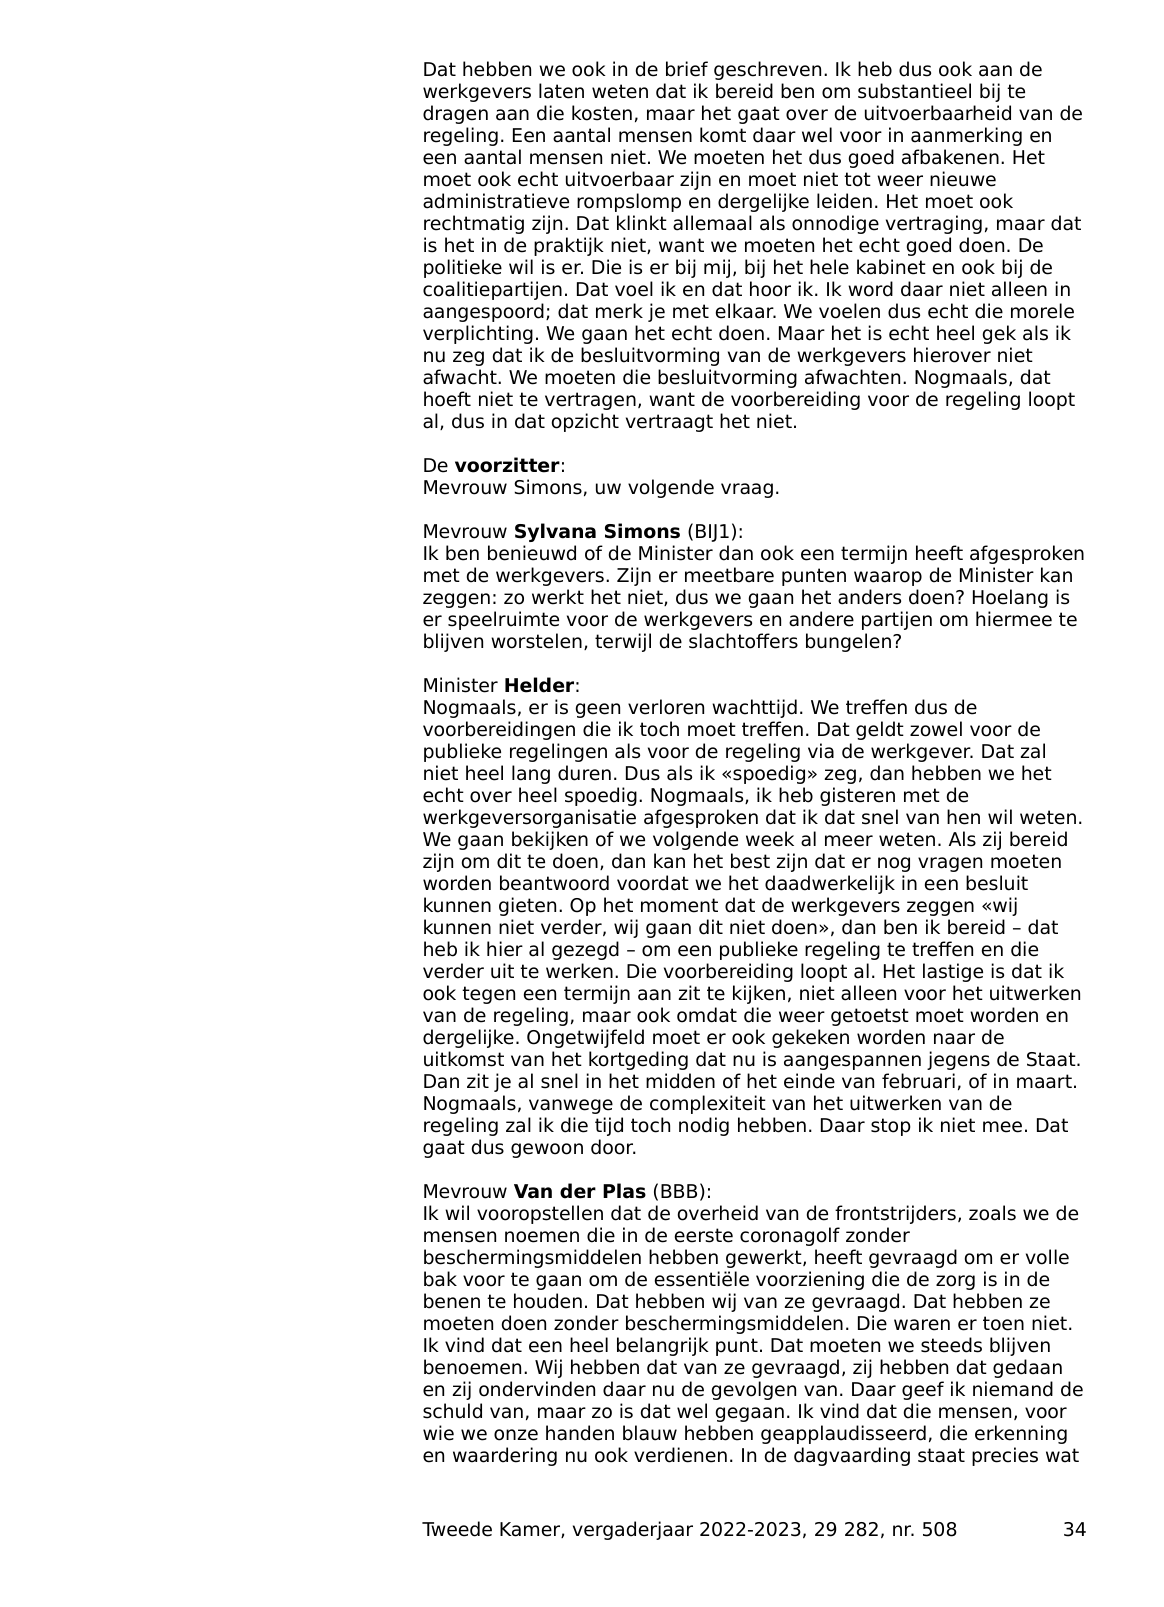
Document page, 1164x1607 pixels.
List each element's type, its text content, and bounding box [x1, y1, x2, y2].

text Mevrouw Sylvana Simons (BIJ1): [422, 521, 1087, 543]
text Ik wil vooropstellen dat de overheid van de frontstrijders, zoals we de mensen noemen die in de eerste coronagolf zonder beschermingsmiddelen hebben gewerkt, heeft gevraagd om er volle bak voor te gaan om de essentiële voorziening die de zorg is in de benen te houden. Dat hebben wij van ze gevraagd. Dat hebben ze moeten doen zonder beschermingsmiddelen. Die waren er toen niet. Ik vind dat een heel belangrijk punt. Dat moeten we steeds blijven benoemen. Wij hebben dat van ze gevraagd, zij hebben dat gedaan en zij ondervinden daar nu de gevolgen van. Daar geef ik niemand de schuld van, maar zo is dat wel gegaan. Ik vind dat die mensen, voor wie we onze handen blauw hebben geapplaudisseerd, die erkenning en waardering nu ook verdienen. In de dagvaarding staat precies wat [422, 1203, 1087, 1467]
text Dat hebben we ook in de brief geschreven. Ik heb dus ook aan de werkgevers laten weten dat ik bereid ben om substantieel bij te dragen aan die kosten, maar het gaat over de uitvoerbaarheid van de regeling. Een aantal mensen komt daar wel voor in aanmerking en een aantal mensen niet. We moeten het dus goed afbakenen. Het moet ook echt uitvoerbaar zijn en moet niet tot weer nieuwe administratieve rompslomp en dergelijke leiden. Het moet ook rechtmatig zijn. Dat klinkt allemaal als onnodige vertraging, maar dat is het in de praktijk niet, want we moeten het echt goed doen. De politieke wil is er. Die is er bij mij, bij het hele kabinet en ook bij de coalitiepartijen. Dat voel ik en dat hoor ik. Ik word daar niet alleen in aangespoord; dat merk je met elkaar. We voelen dus echt die morele verplichting. We gaan het echt doen. Maar het is echt heel gek als ik nu zeg dat ik de besluitvorming van de werkgevers hierover niet afwacht. We moeten die besluitvorming afwachten. Nogmaals, dat hoeft niet te vertragen, want de voorbereiding voor de regeling loopt al, dus in dat opzicht vertraagt het niet. [422, 59, 1087, 433]
text Mevrouw Simons, uw volgende vraag. [422, 477, 1087, 499]
text Ik ben benieuwd of de Minister dan ook een termijn heeft afgesproken met de werkgevers. Zijn er meetbare punten waarop de Minister kan zeggen: zo werkt het niet, dus we gaan het anders doen? Hoelang is er speelruimte voor de werkgevers en andere partijen om hiermee te blijven worstelen, terwijl de slachtoffers bungelen? [422, 543, 1087, 653]
text Mevrouw Van der Plas (BBB): [422, 1181, 1087, 1203]
text Minister Helder: [422, 675, 1087, 697]
text De voorzitter: [422, 455, 1087, 477]
text Nogmaals, er is geen verloren wachttijd. We treffen dus de voorbereidingen die ik toch moet treffen. Dat geldt zowel voor de publieke regelingen als voor de regeling via de werkgever. Dat zal niet heel lang duren. Dus als ik «spoedig» zeg, dan hebben we het echt over heel spoedig. Nogmaals, ik heb gisteren met de werkgeversorganisatie afgesproken dat ik dat snel van hen wil weten. We gaan bekijken of we volgende week al meer weten. Als zij bereid zijn om dit te doen, dan kan het best zijn dat er nog vragen moeten worden beantwoord voordat we het daadwerkelijk in een besluit kunnen gieten. Op het moment dat de werkgevers zeggen «wij kunnen niet verder, wij gaan dit niet doen», dan ben ik bereid – dat heb ik hier al gezegd – om een publieke regeling te treffen en die verder uit te werken. Die voorbereiding loopt al. Het lastige is dat ik ook tegen een termijn aan zit te kijken, niet alleen voor het uitwerken van de regeling, maar ook omdat die weer getoetst moet worden en dergelijke. Ongetwijfeld moet er ook gekeken worden naar de uitkomst van het kortgeding dat nu is aangespannen jegens de Staat. Dan zit je al snel in het midden of het einde van februari, of in maart. Nogmaals, vanwege de complexiteit van het uitwerken van de regeling zal ik die tijd toch nodig hebben. Daar stop ik niet mee. Dat gaat dus gewoon door. [422, 697, 1087, 1159]
